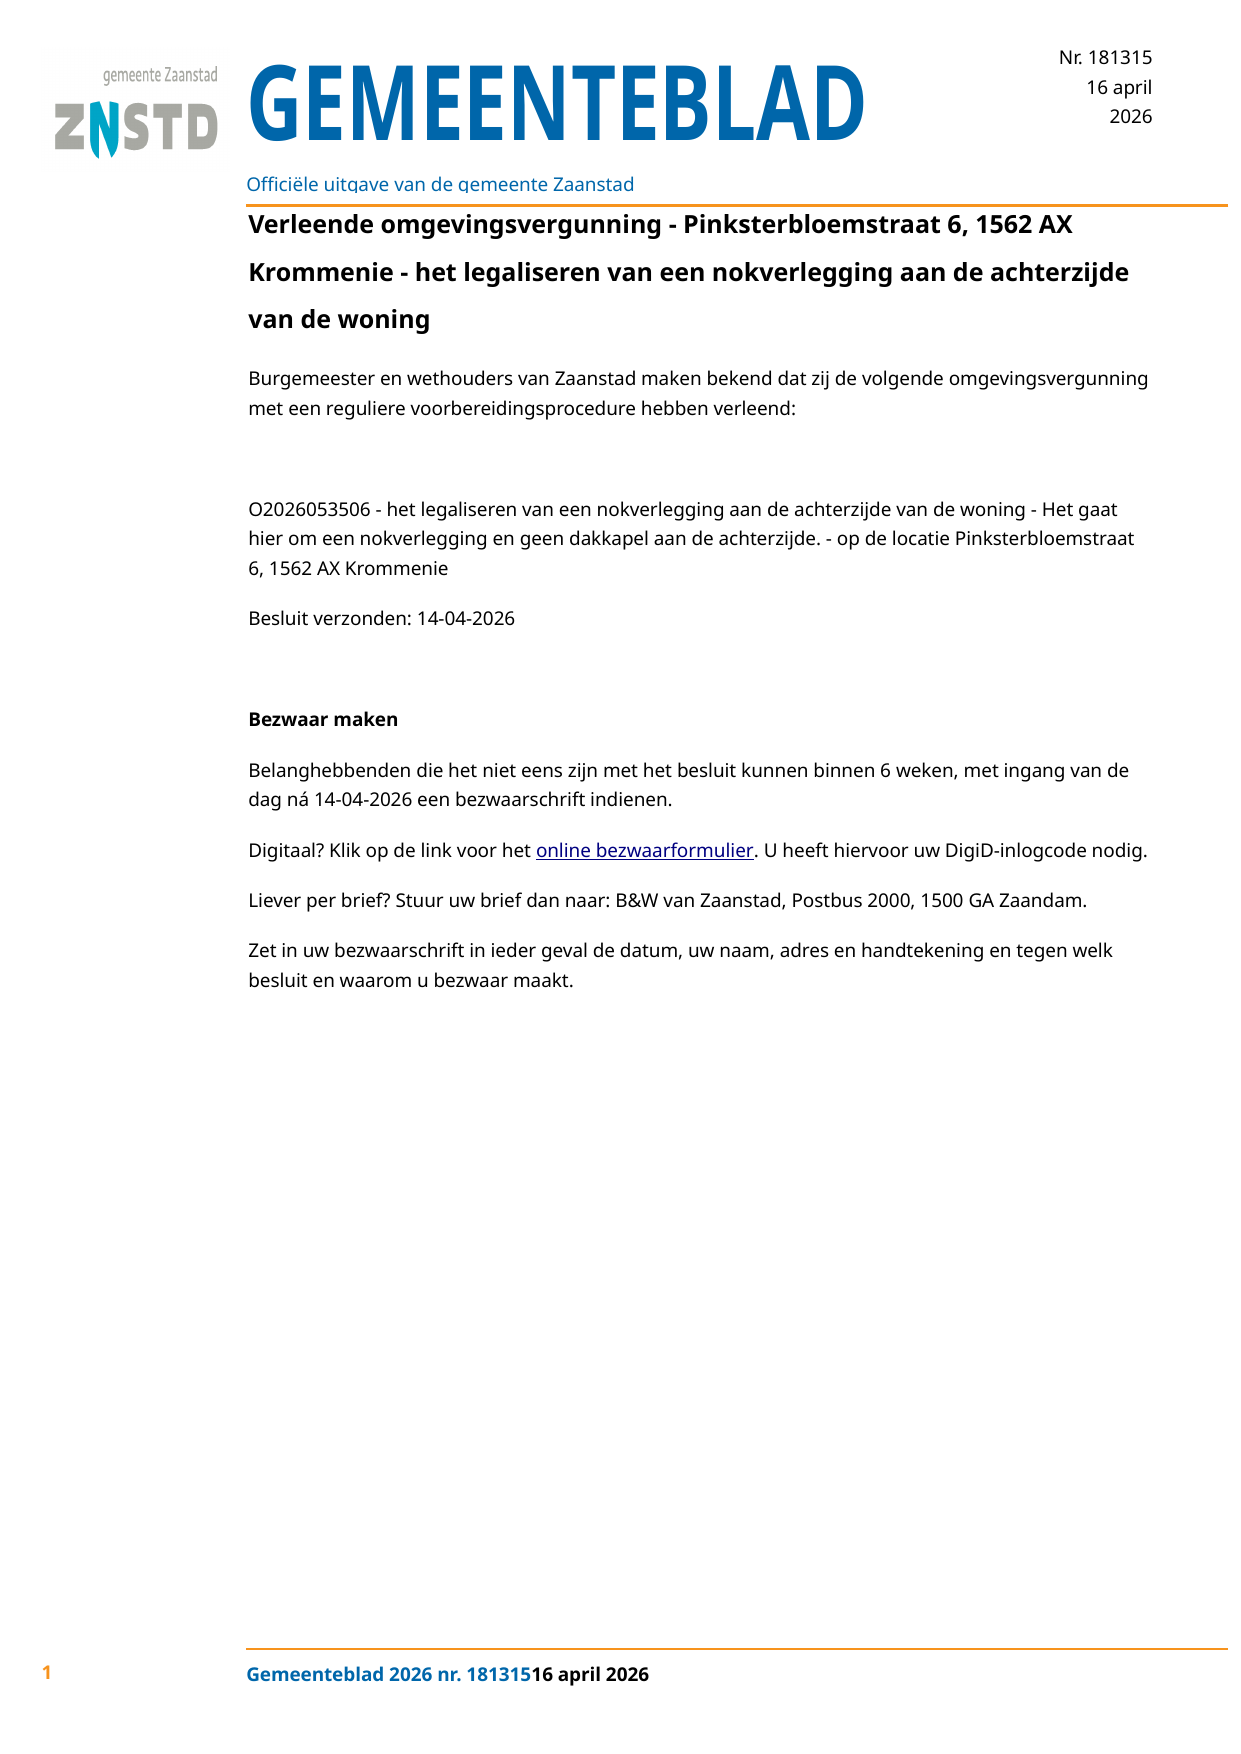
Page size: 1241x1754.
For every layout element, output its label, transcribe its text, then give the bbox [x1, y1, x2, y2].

picture [41, 47, 231, 172]
text O2026053506 - het legaliseren van een nokverlegging aan de achterzijde van de woning - Het gaat hier om een nokverlegging en geen dakkapel aan de achterzijde. - op de locatie Pinksterbloemstraat 6, 1562 AX Krommenie [248, 496, 1152, 581]
text Belanghebbenden die het niet eens zijn met het besluit kunnen binnen 6 weken, met ingang van de dag ná 14-04-2026 een bezwaarschrift indienen. [248, 757, 1152, 812]
text Burgemeester en wethouders van Zaanstad maken bekend dat zij de volgende omgevingsvergunning met een reguliere voorbereidingsprocedure hebben verleend: [248, 366, 1152, 421]
text Zet in uw bezwaarschrift in ieder geval de datum, uw naam, adres en handtekening en tegen welk besluit en waarom u bezwaar maakt. [248, 938, 1152, 993]
text Verleende omgevingsvergunning - Pinksterbloemstraat 6, 1562 AX Krommenie - het legaliseren van een nokverlegging aan de achterzijde van de woning [248, 207, 1152, 336]
text Digitaal? Klik op de link voor het online bezwaarformulier. U heeft hiervoor uw DigiD-inlogcode nodig. [248, 837, 1152, 862]
text Liever per brief? Stuur uw brief dan naar: B&W van Zaanstad, Postbus 2000, 1500 GA Zaandam. [248, 887, 1152, 913]
text Besluit verzonden: 14-04-2026 [248, 606, 1152, 631]
text Bezwaar maken [248, 706, 1152, 732]
